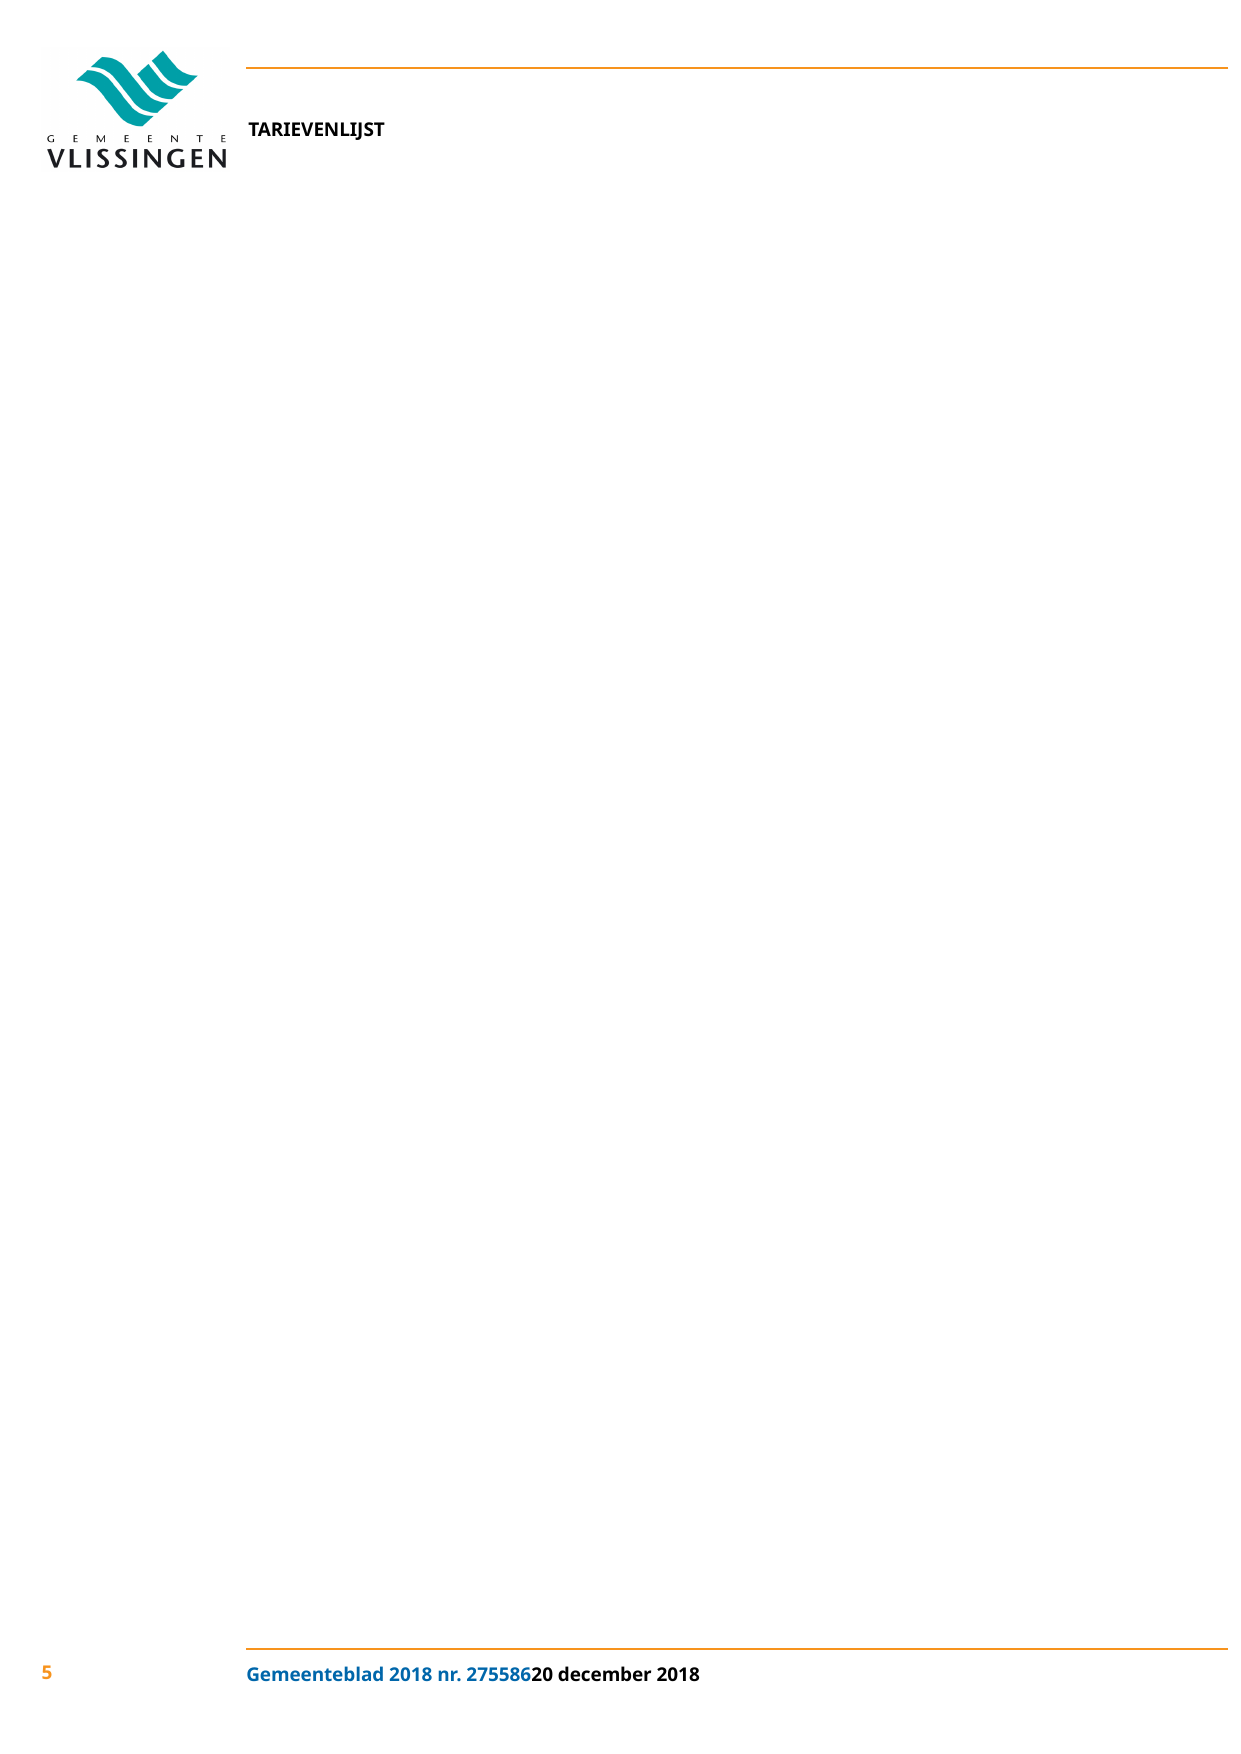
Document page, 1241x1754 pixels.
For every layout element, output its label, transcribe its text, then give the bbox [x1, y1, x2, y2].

text TARIEVENLIJST [248, 116, 1152, 141]
picture [41, 47, 231, 172]
